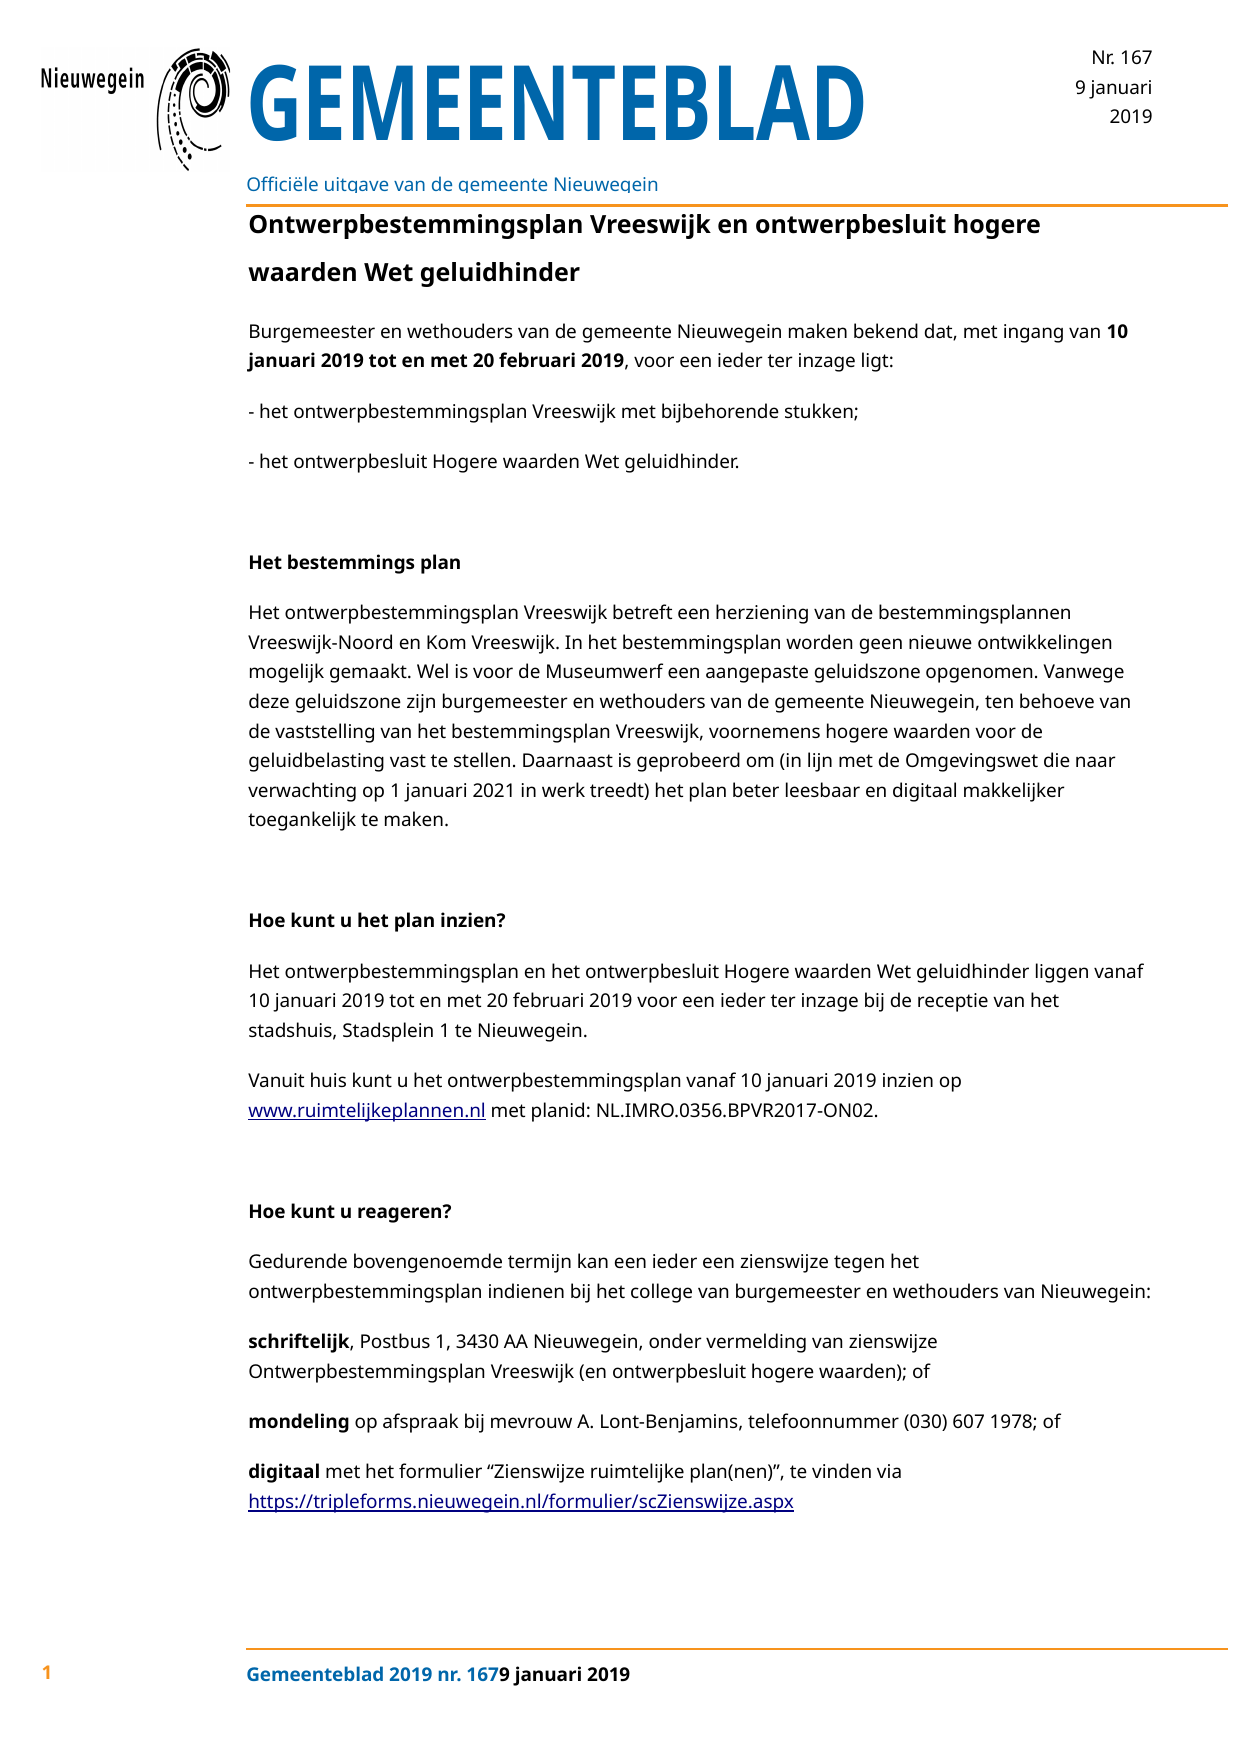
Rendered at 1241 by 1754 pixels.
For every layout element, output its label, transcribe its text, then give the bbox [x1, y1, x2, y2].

picture [41, 47, 231, 172]
text Hoe kunt u het plan inzien? [248, 907, 1152, 933]
text Het ontwerpbestemmingsplan en het ontwerpbesluit Hogere waarden Wet geluidhinder liggen vanaf 10 januari 2019 tot en met 20 februari 2019 voor een ieder ter inzage bij de receptie van het stadshuis, Stadsplein 1 te Nieuwegein. [248, 958, 1152, 1043]
text Ontwerpbestemmingsplan Vreeswijk en ontwerpbesluit hogere waarden Wet geluidhinder [248, 207, 1152, 288]
text Vanuit huis kunt u het ontwerpbestemmingsplan vanaf 10 januari 2019 inzien op www.ruimtelijkeplannen.nl met planid: NL.IMRO.0356.BPVR2017-ON02. [248, 1067, 1152, 1123]
text Gedurende bovengenoemde termijn kan een ieder een zienswijze tegen het ontwerpbestemmingsplan indienen bij het college van burgemeester en wethouders van Nieuwegein: [248, 1248, 1152, 1304]
text digitaal met het formulier “Zienswijze ruimtelijke plan(nen)”, te vinden via https://tripleforms.nieuwegein.nl/formulier/scZienswijze.aspx [248, 1459, 1152, 1514]
text mondeling op afspraak bij mevrouw A. Lont-Benjamins, telefoonnummer (030) 607 1978; of [248, 1408, 1152, 1434]
text - het ontwerpbesluit Hogere waarden Wet geluidhinder. [248, 448, 1152, 474]
text Hoe kunt u reageren? [248, 1198, 1152, 1224]
text Het ontwerpbestemmingsplan Vreeswijk betreft een herziening van de bestemmingsplannen Vreeswijk-Noord en Kom Vreeswijk. In het bestemmingsplan worden geen nieuwe ontwikkelingen mogelijk gemaakt. Wel is voor de Museumwerf een aangepaste geluidszone opgenomen. Vanwege deze geluidszone zijn burgemeester en wethouders van de gemeente Nieuwegein, ten behoeve van de vaststelling van het bestemmingsplan Vreeswijk, voornemens hogere waarden voor de geluidbelasting vast te stellen. Daarnaast is geprobeerd om (in lijn met de Omgevingswet die naar verwachting op 1 januari 2021 in werk treedt) het plan beter leesbaar en digitaal makkelijker toegankelijk te maken. [248, 599, 1152, 832]
text Het bestemmings plan [248, 549, 1152, 575]
text - het ontwerpbestemmingsplan Vreeswijk met bijbehorende stukken; [248, 398, 1152, 424]
text Burgemeester en wethouders van de gemeente Nieuwegein maken bekend dat, met ingang van 10 januari 2019 tot en met 20 februari 2019, voor een ieder ter inzage ligt: [248, 318, 1152, 373]
text schriftelijk, Postbus 1, 3430 AA Nieuwegein, onder vermelding van zienswijze Ontwerpbestemmingsplan Vreeswijk (en ontwerpbesluit hogere waarden); of [248, 1328, 1152, 1384]
